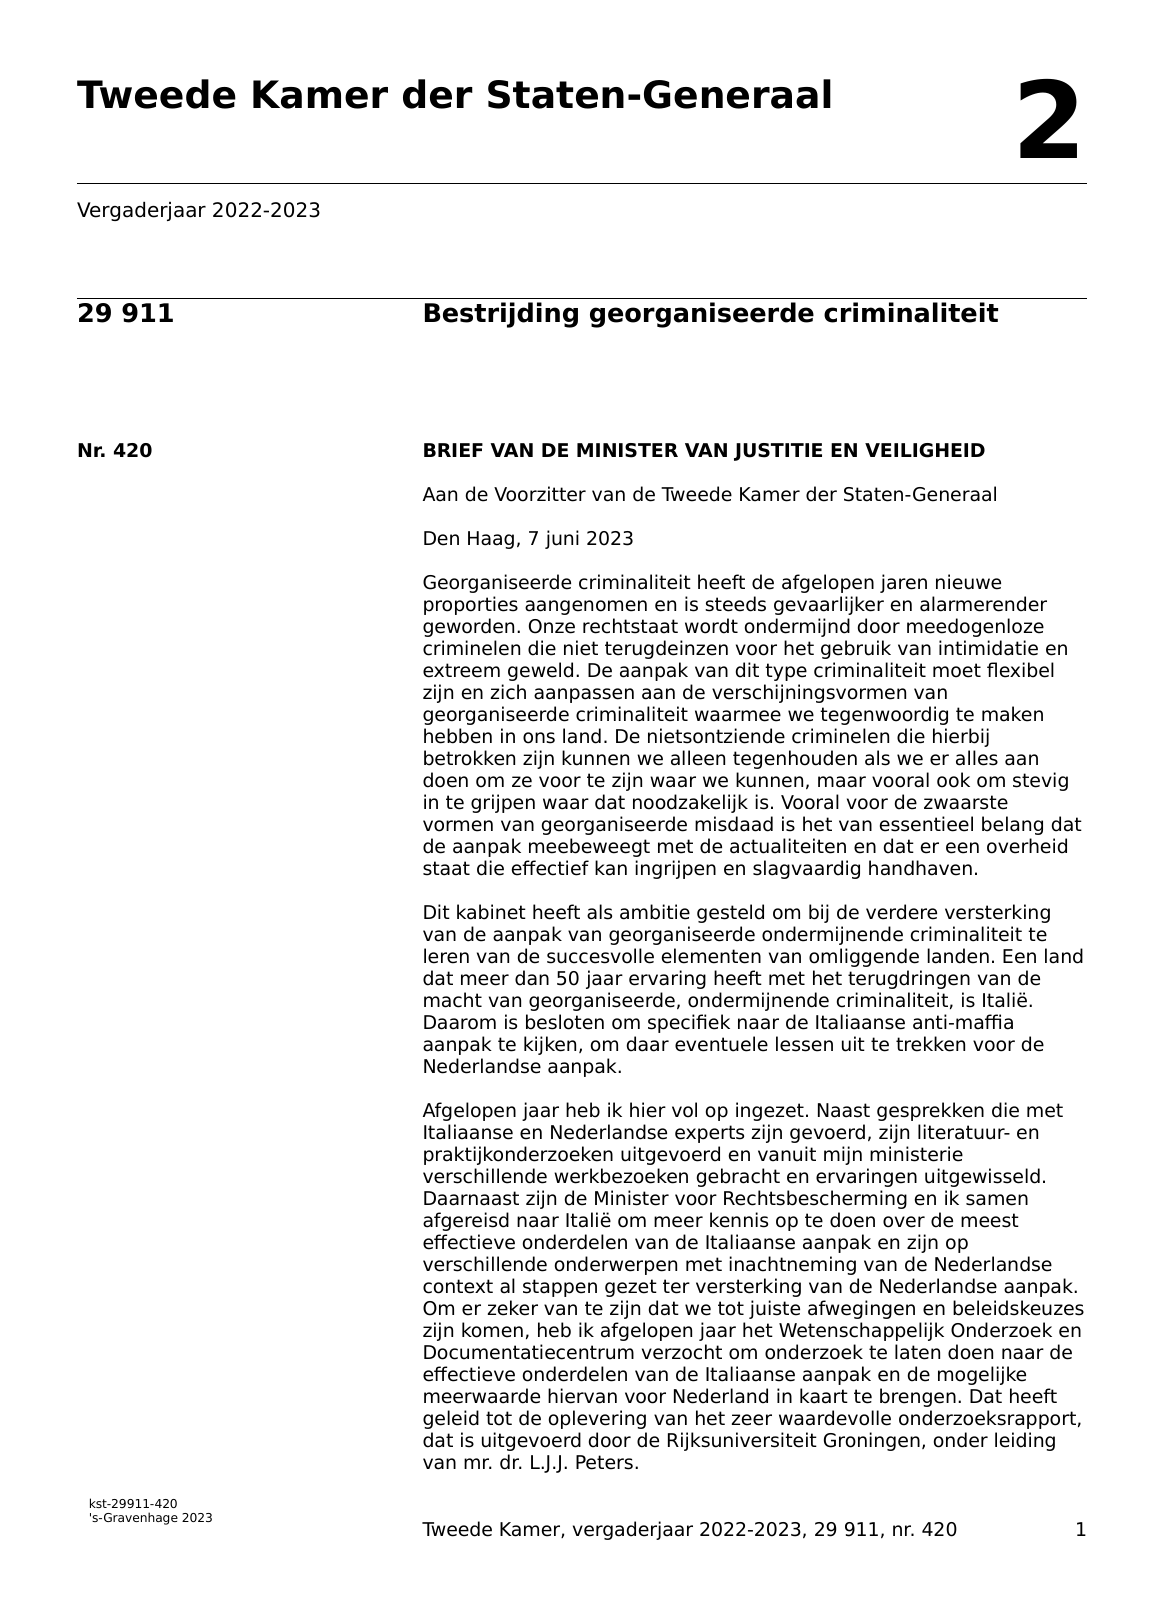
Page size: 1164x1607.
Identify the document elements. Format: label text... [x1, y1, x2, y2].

text Aan de Voorzitter van de Tweede Kamer der Staten-Generaal [422, 484, 1087, 506]
subtitle Nr. 420 BRIEF VAN DE MINISTER VAN JUSTITIE EN VEILIGHEID [77, 440, 1087, 462]
text 's-Gravenhage 2023 [88, 1511, 323, 1525]
text Georganiseerde criminaliteit heeft de afgelopen jaren nieuwe proporties aangenomen en is steeds gevaarlijker en alarmerender geworden. Onze rechtstaat wordt ondermijnd door meedogenloze criminelen die niet terugdeinzen voor het gebruik van intimidatie en extreem geweld. De aanpak van dit type criminaliteit moet flexibel zijn en zich aanpassen aan de verschijningsvormen van georganiseerde criminaliteit waarmee we tegenwoordig te maken hebben in ons land. De nietsontziende criminelen die hierbij betrokken zijn kunnen we alleen tegenhouden als we er alles aan doen om ze voor te zijn waar we kunnen, maar vooral ook om stevig in te grijpen waar dat noodzakelijk is. Vooral voor de zwaarste vormen van georganiseerde misdaad is het van essentieel belang dat de aanpak meebeweegt met de actualiteiten en dat er een overheid staat die effectief kan ingrijpen en slagvaardig handhaven. [422, 572, 1087, 880]
text Den Haag, 7 juni 2023 [422, 528, 1087, 550]
text Afgelopen jaar heb ik hier vol op ingezet. Naast gesprekken die met Italiaanse en Nederlandse experts zijn gevoerd, zijn literatuur- en praktijkonderzoeken uitgevoerd en vanuit mijn ministerie verschillende werkbezoeken gebracht en ervaringen uitgewisseld. Daarnaast zijn de Minister voor Rechtsbescherming en ik samen afgereisd naar Italië om meer kennis op te doen over de meest effectieve onderdelen van de Italiaanse aanpak en zijn op verschillende onderwerpen met inachtneming van de Nederlandse context al stappen gezet ter versterking van de Nederlandse aanpak. Om er zeker van te zijn dat we tot juiste afwegingen en beleidskeuzes zijn komen, heb ik afgelopen jaar het Wetenschappelijk Onderzoek en Documentatiecentrum verzocht om onderzoek te laten doen naar de effectieve onderdelen van de Italiaanse aanpak en de mogelijke meerwaarde hiervan voor Nederland in kaart te brengen. Dat heeft geleid tot de oplevering van het zeer waardevolle onderzoeksrapport, dat is uitgevoerd door de Rijksuniversiteit Groningen, onder leiding van mr. dr. L.J.J. Peters. [422, 1100, 1087, 1474]
text Dit kabinet heeft als ambitie gesteld om bij de verdere versterking van de aanpak van georganiseerde ondermijnende criminaliteit te leren van de succesvolle elementen van omliggende landen. Een land dat meer dan 50 jaar ervaring heeft met het terugdringen van de macht van georganiseerde, ondermijnende criminaliteit, is Italië. Daarom is besloten om specifiek naar de Italiaanse anti-maffia aanpak te kijken, om daar eventuele lessen uit te trekken voor de Nederlandse aanpak. [422, 902, 1087, 1078]
table_cell Vergaderjaar 2022-2023 [77, 184, 1087, 298]
text kst-29911-420 [88, 1497, 323, 1511]
subtitle 29 911 Bestrijding georganiseerde criminaliteit [77, 299, 1087, 329]
table_header Tweede Kamer der Staten-Generaal [77, 59, 886, 183]
table_header 2 [886, 59, 1087, 183]
